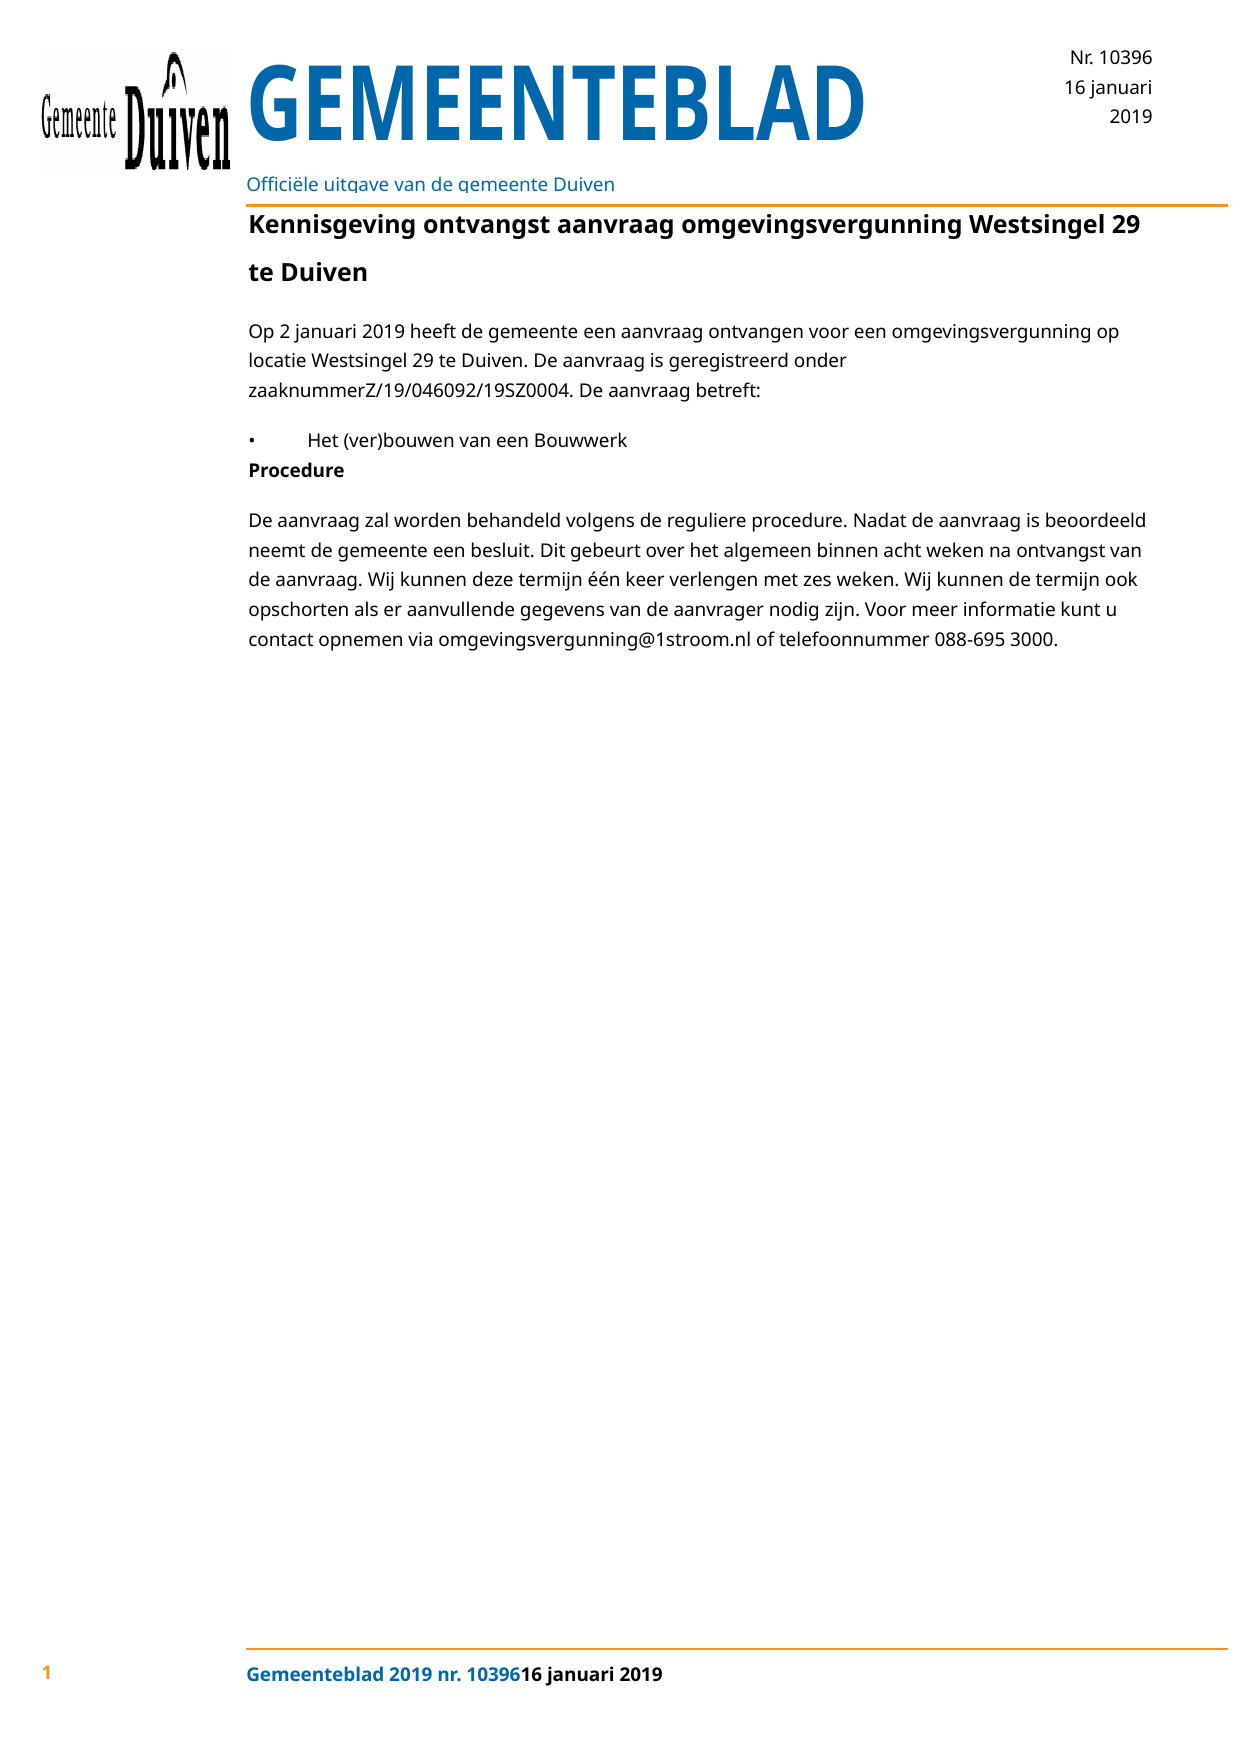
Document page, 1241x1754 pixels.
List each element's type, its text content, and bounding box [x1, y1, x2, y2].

text De aanvraag zal worden behandeld volgens de reguliere procedure. Nadat de aanvraag is beoordeeld neemt de gemeente een besluit. Dit gebeurt over het algemeen binnen acht weken na ontvangst van de aanvraag. Wij kunnen deze termijn één keer verlengen met zes weken. Wij kunnen de termijn ook opschorten als er aanvullende gegevens van de aanvrager nodig zijn. Voor meer informatie kunt u contact opnemen via omgevingsvergunning@1stroom.nl of telefoonnummer 088-695 3000. [248, 507, 1152, 652]
picture [41, 47, 231, 172]
text Kennisgeving ontvangst aanvraag omgevingsvergunning Westsingel 29 te Duiven [248, 207, 1152, 288]
text Op 2 januari 2019 heeft de gemeente een aanvraag ontvangen voor een omgevingsvergunning op locatie Westsingel 29 te Duiven. De aanvraag is geregistreerd onder zaaknummerZ/19/046092/19SZ0004. De aanvraag betreft: [248, 318, 1152, 403]
text Procedure [248, 457, 1152, 483]
list Het (ver)bouwen van een Bouwwerk [248, 427, 1152, 453]
